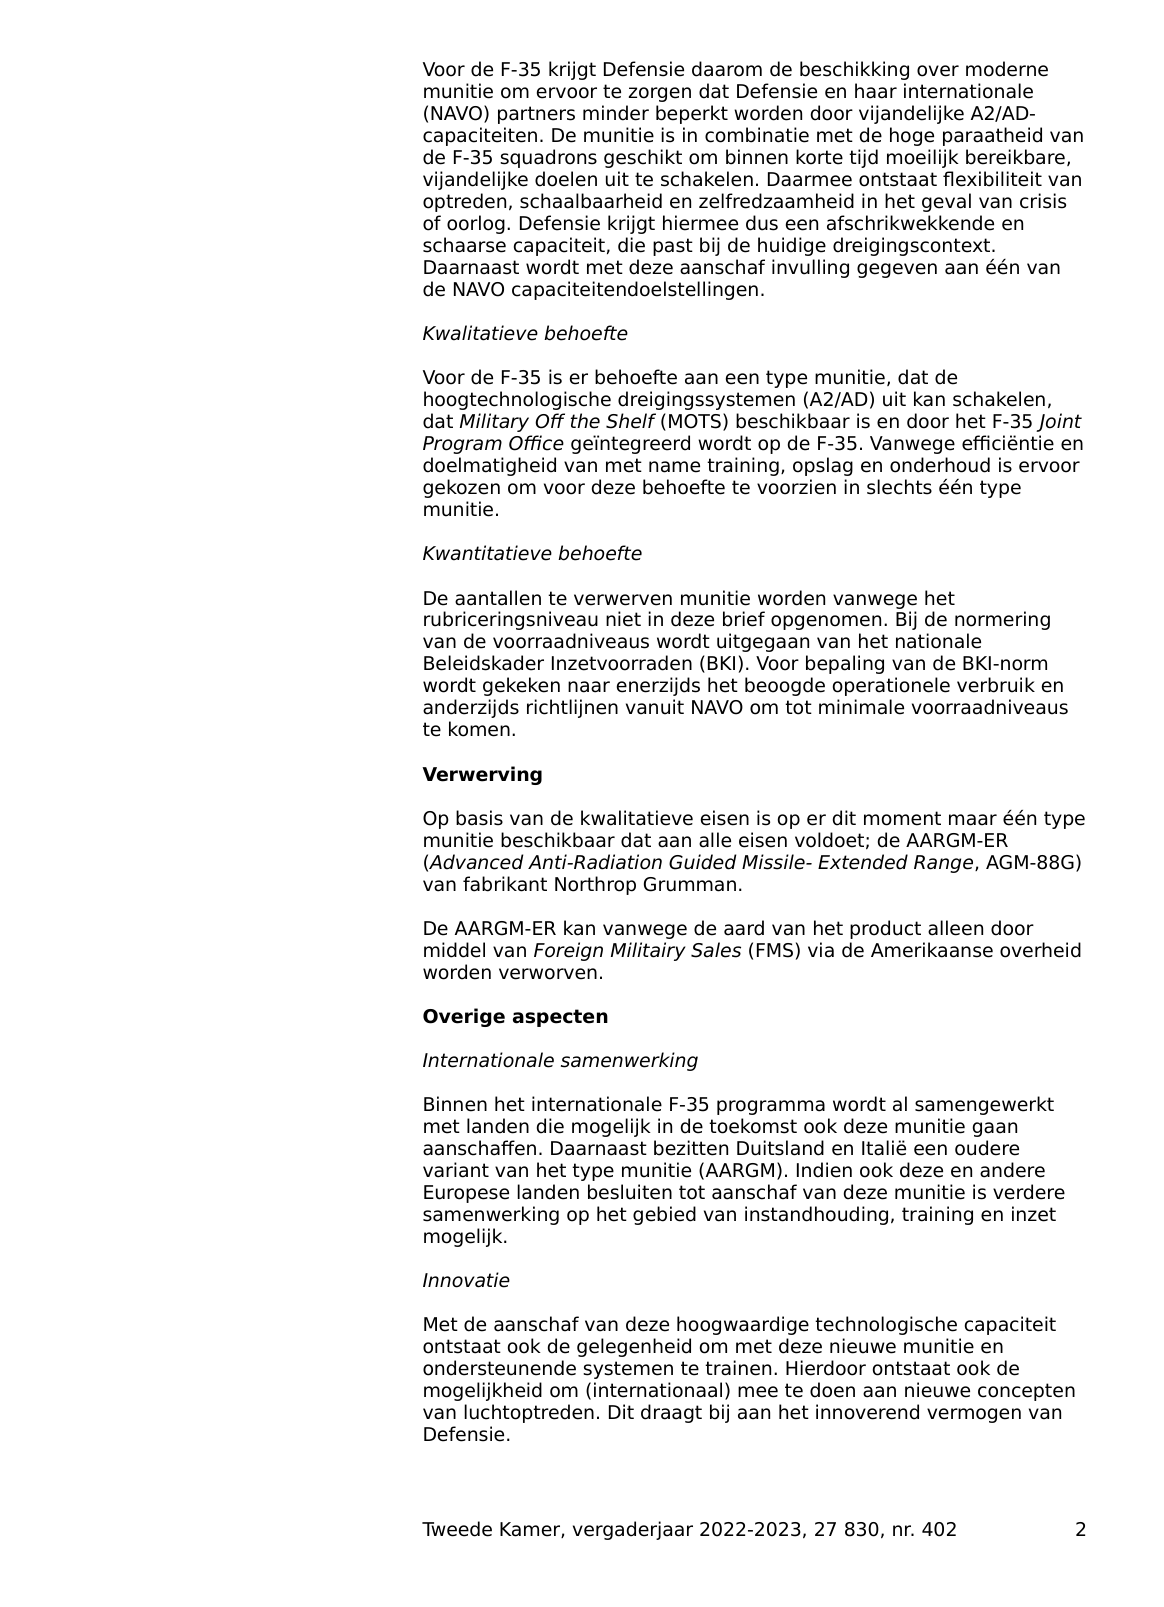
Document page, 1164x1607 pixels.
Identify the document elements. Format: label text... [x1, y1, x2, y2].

subtitle Innovatie [422, 1270, 1087, 1292]
subtitle Verwerving [422, 763, 1087, 785]
subtitle Internationale samenwerking [422, 1050, 1087, 1072]
text Met de aanschaf van deze hoogwaardige technologische capaciteit ontstaat ook de gelegenheid om met deze nieuwe munitie en ondersteunende systemen te trainen. Hierdoor ontstaat ook de mogelijkheid om (internationaal) mee te doen aan nieuwe concepten van luchtoptreden. Dit draagt bij aan het innoverend vermogen van Defensie. [422, 1314, 1087, 1446]
text De aantallen te verwerven munitie worden vanwege het rubriceringsniveau niet in deze brief opgenomen. Bij de normering van de voorraadniveaus wordt uitgegaan van het nationale Beleidskader Inzetvoorraden (BKI). Voor bepaling van de BKI-norm wordt gekeken naar enerzijds het beoogde operationele verbruik en anderzijds richtlijnen vanuit NAVO om tot minimale voorraadniveaus te komen. [422, 587, 1087, 741]
subtitle Kwalitatieve behoefte [422, 323, 1087, 345]
text De AARGM-ER kan vanwege de aard van het product alleen door middel van Foreign Militairy Sales (FMS) via de Amerikaanse overheid worden verworven. [422, 918, 1087, 984]
text Binnen het internationale F-35 programma wordt al samengewerkt met landen die mogelijk in de toekomst ook deze munitie gaan aanschaffen. Daarnaast bezitten Duitsland en Italië een oudere variant van het type munitie (AARGM). Indien ook deze en andere Europese landen besluiten tot aanschaf van deze munitie is verdere samenwerking op het gebied van instandhouding, training en inzet mogelijk. [422, 1094, 1087, 1248]
subtitle Overige aspecten [422, 1006, 1087, 1028]
text Op basis van de kwalitatieve eisen is op er dit moment maar één type munitie beschikbaar dat aan alle eisen voldoet; de AARGM-ER (Advanced Anti-Radiation Guided Missile- Extended Range, AGM-88G) van fabrikant Northrop Grumman. [422, 808, 1087, 896]
subtitle Kwantitatieve behoefte [422, 543, 1087, 565]
text Voor de F-35 is er behoefte aan een type munitie, dat de hoogtechnologische dreigingssystemen (A2/AD) uit kan schakelen, dat Military Off the Shelf (MOTS) beschikbaar is en door het F-35 Joint Program Office geïntegreerd wordt op de F-35. Vanwege efficiëntie en doelmatigheid van met name training, opslag en onderhoud is ervoor gekozen om voor deze behoefte te voorzien in slechts één type munitie. [422, 367, 1087, 521]
text Voor de F-35 krijgt Defensie daarom de beschikking over moderne munitie om ervoor te zorgen dat Defensie en haar internationale (NAVO) partners minder beperkt worden door vijandelijke A2/AD-capaciteiten. De munitie is in combinatie met de hoge paraatheid van de F-35 squadrons geschikt om binnen korte tijd moeilijk bereikbare, vijandelijke doelen uit te schakelen. Daarmee ontstaat flexibiliteit van optreden, schaalbaarheid en zelfredzaamheid in het geval van crisis of oorlog. Defensie krijgt hiermee dus een afschrikwekkende en schaarse capaciteit, die past bij de huidige dreigingscontext. Daarnaast wordt met deze aanschaf invulling gegeven aan één van de NAVO capaciteitendoelstellingen. [422, 59, 1087, 301]
